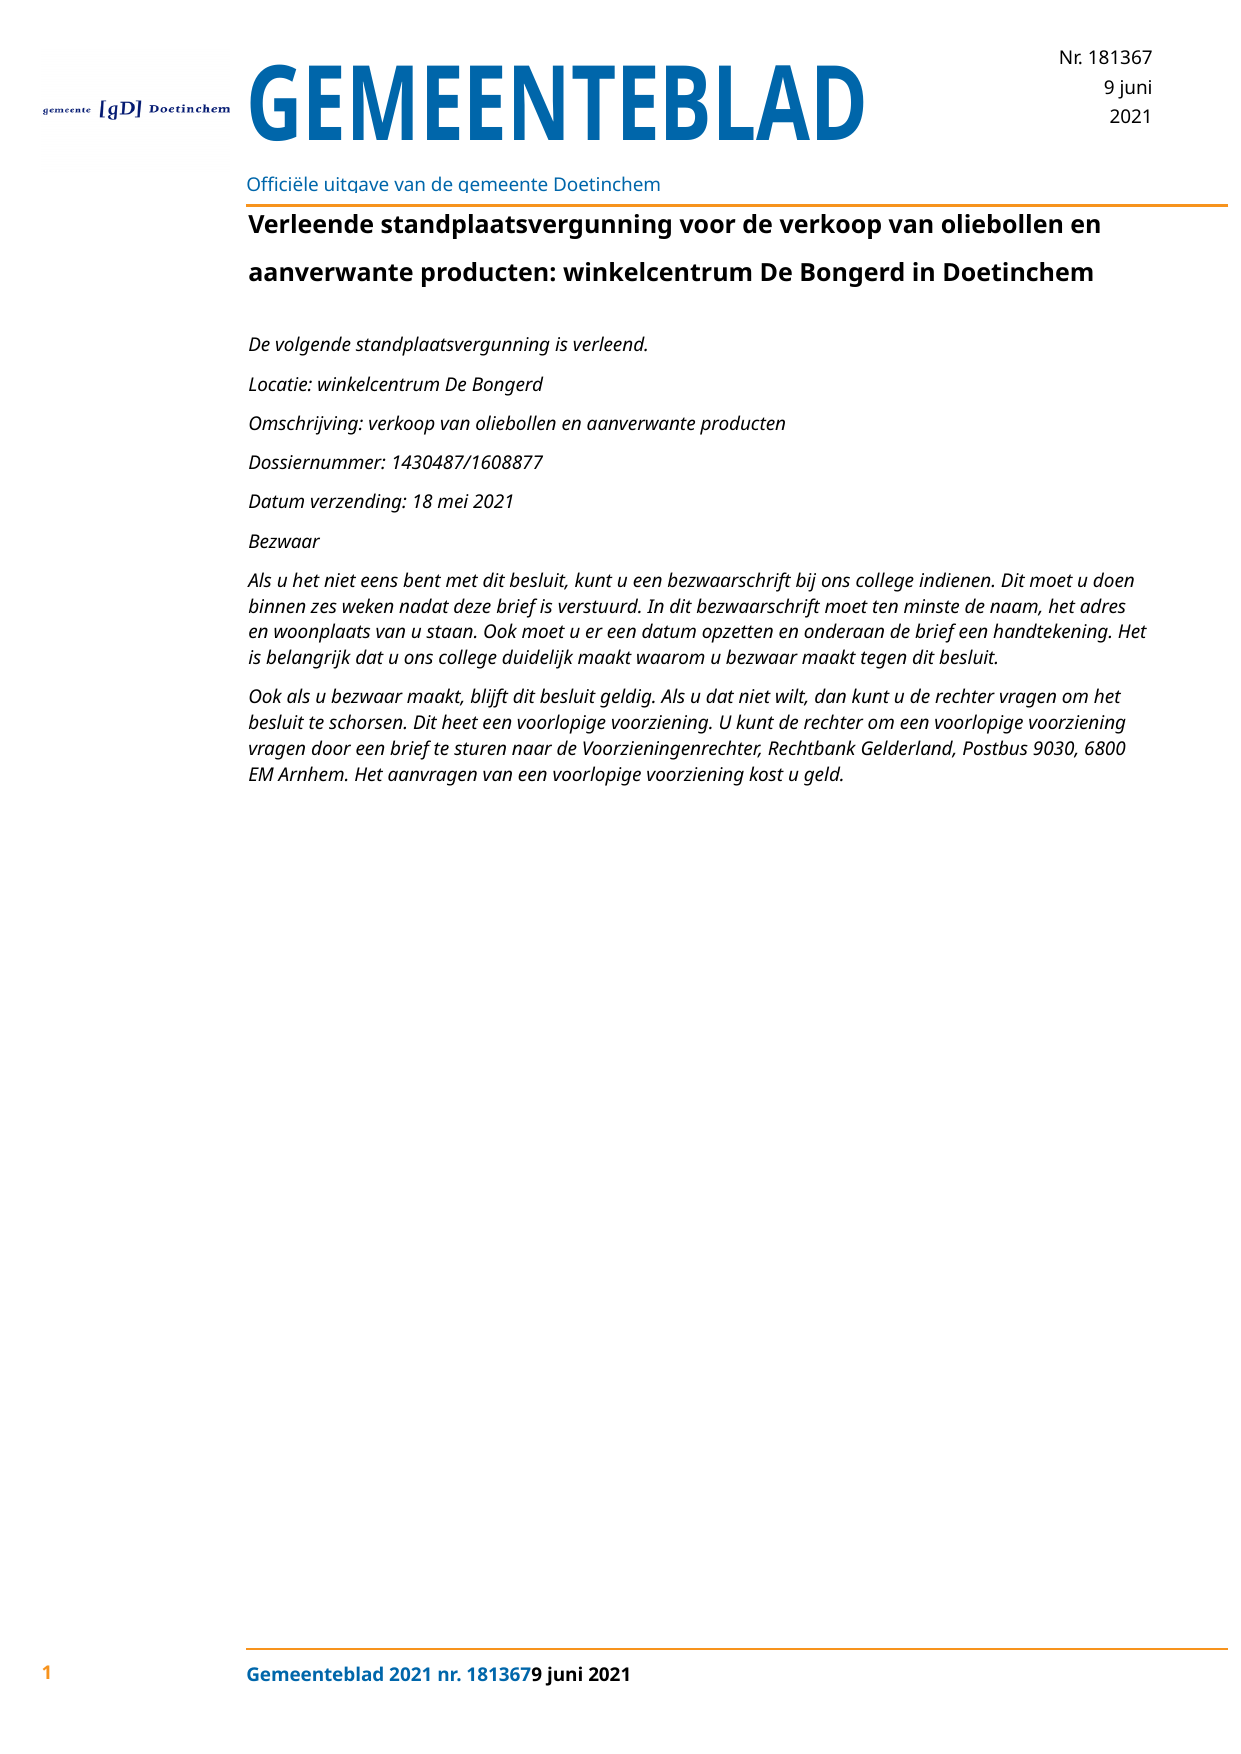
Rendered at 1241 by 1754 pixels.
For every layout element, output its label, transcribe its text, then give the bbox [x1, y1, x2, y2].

text Locatie: winkelcentrum De Bongerd [248, 371, 1152, 396]
text Ook als u bezwaar maakt, blijft dit besluit geldig. Als u dat niet wilt, dan kunt u de rechter vragen om het besluit te schorsen. Dit heet een voorlopige voorziening. U kunt de rechter om een voorlopige voorziening vragen door een brief te sturen naar de Voorzieningenrechter, Rechtbank Gelderland, Postbus 9030, 6800 EM Arnhem. Het aanvragen van een voorlopige voorziening kost u geld. [248, 683, 1152, 786]
text Als u het niet eens bent met dit besluit, kunt u een bezwaarschrift bij ons college indienen. Dit moet u doen binnen zes weken nadat deze brief is verstuurd. In dit bezwaarschrift moet ten minste de naam, het adres en woonplaats van u staan. Ook moet u er een datum opzetten en onderaan de brief een handtekening. Het is belangrijk dat u ons college duidelijk maakt waarom u bezwaar maakt tegen dit besluit. [248, 567, 1152, 670]
text Omschrijving: verkoop van oliebollen en aanverwante producten [248, 410, 1152, 436]
text Verleende standplaatsvergunning voor de verkoop van oliebollen en aanverwante producten: winkelcentrum De Bongerd in Doetinchem [248, 207, 1152, 288]
text Bezwaar [248, 528, 1152, 553]
text Dossiernummer: 1430487/1608877 [248, 449, 1152, 475]
text Datum verzending: 18 mei 2021 [248, 488, 1152, 514]
text De volgende standplaatsvergunning is verleend. [248, 331, 1152, 357]
picture [41, 47, 231, 172]
